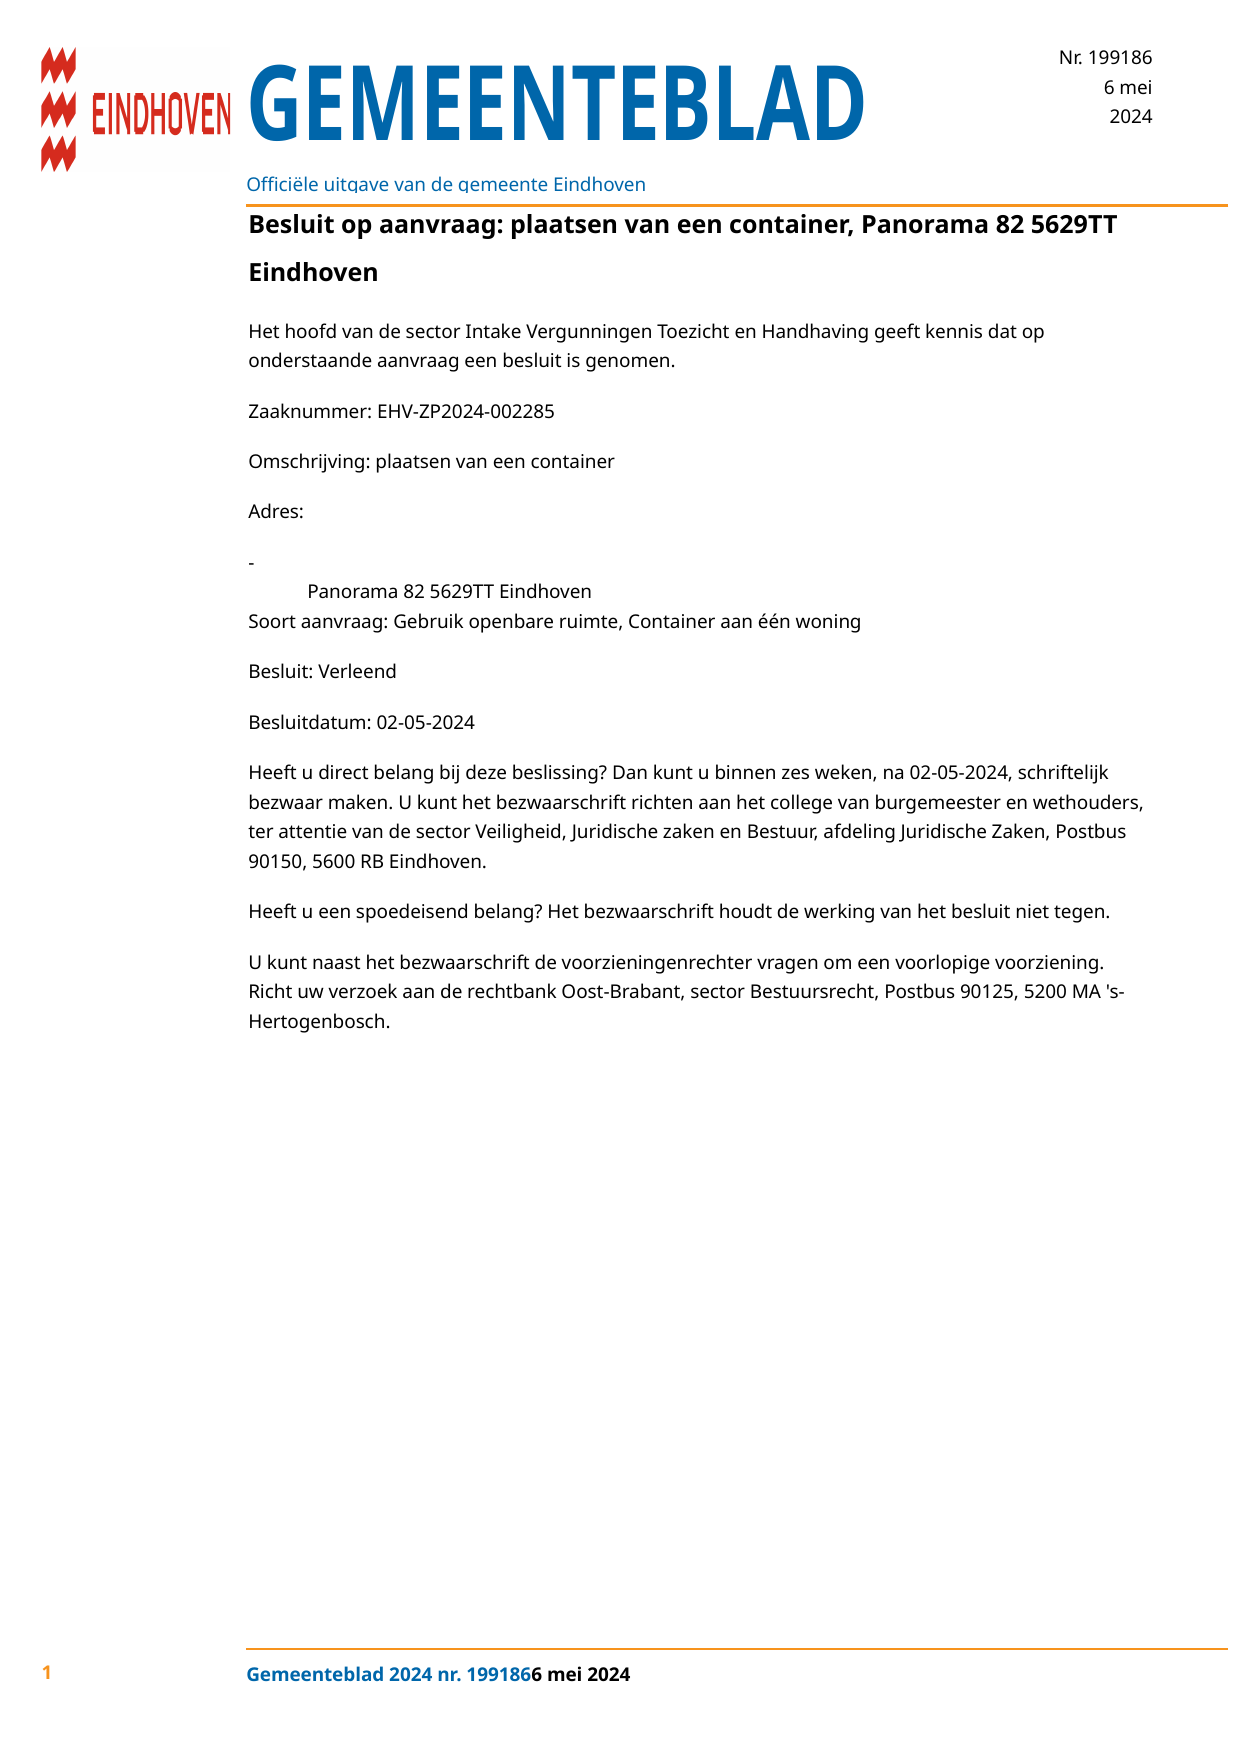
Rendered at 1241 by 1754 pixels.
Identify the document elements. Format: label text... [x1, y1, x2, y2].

text Besluitdatum: 02-05-2024 [248, 709, 1152, 735]
list Panorama 82 5629TT Eindhoven [248, 579, 1152, 604]
text Adres: [248, 499, 1152, 524]
text Besluit op aanvraag: plaatsen van een container, Panorama 82 5629TT Eindhoven [248, 207, 1152, 288]
text Zaaknummer: EHV-ZP2024-002285 [248, 398, 1152, 424]
text U kunt naast het bezwaarschrift de voorzieningenrechter vragen om een voorlopige voorziening. Richt uw verzoek aan de rechtbank Oost-Brabant, sector Bestuursrecht, Postbus 90125, 5200 MA 's-Hertogenbosch. [248, 949, 1152, 1034]
text Het hoofd van de sector Intake Vergunningen Toezicht en Handhaving geeft kennis dat op onderstaande aanvraag een besluit is genomen. [248, 318, 1152, 373]
text Heeft u direct belang bij deze beslissing? Dan kunt u binnen zes weken, na 02-05-2024, schriftelijk bezwaar maken. U kunt het bezwaarschrift richten aan het college van burgemeester en wethouders, ter attentie van de sector Veiligheid, Juridische zaken en Bestuur, afdeling Juridische Zaken, Postbus 90150, 5600 RB Eindhoven. [248, 759, 1152, 874]
text Besluit: Verleend [248, 659, 1152, 684]
text Omschrijving: plaatsen van een container [248, 448, 1152, 474]
picture [41, 47, 231, 172]
text Heeft u een spoedeisend belang? Het bezwaarschrift houdt de werking van het besluit niet tegen. [248, 899, 1152, 924]
text Soort aanvraag: Gebruik openbare ruimte, Container aan één woning [248, 608, 1152, 634]
